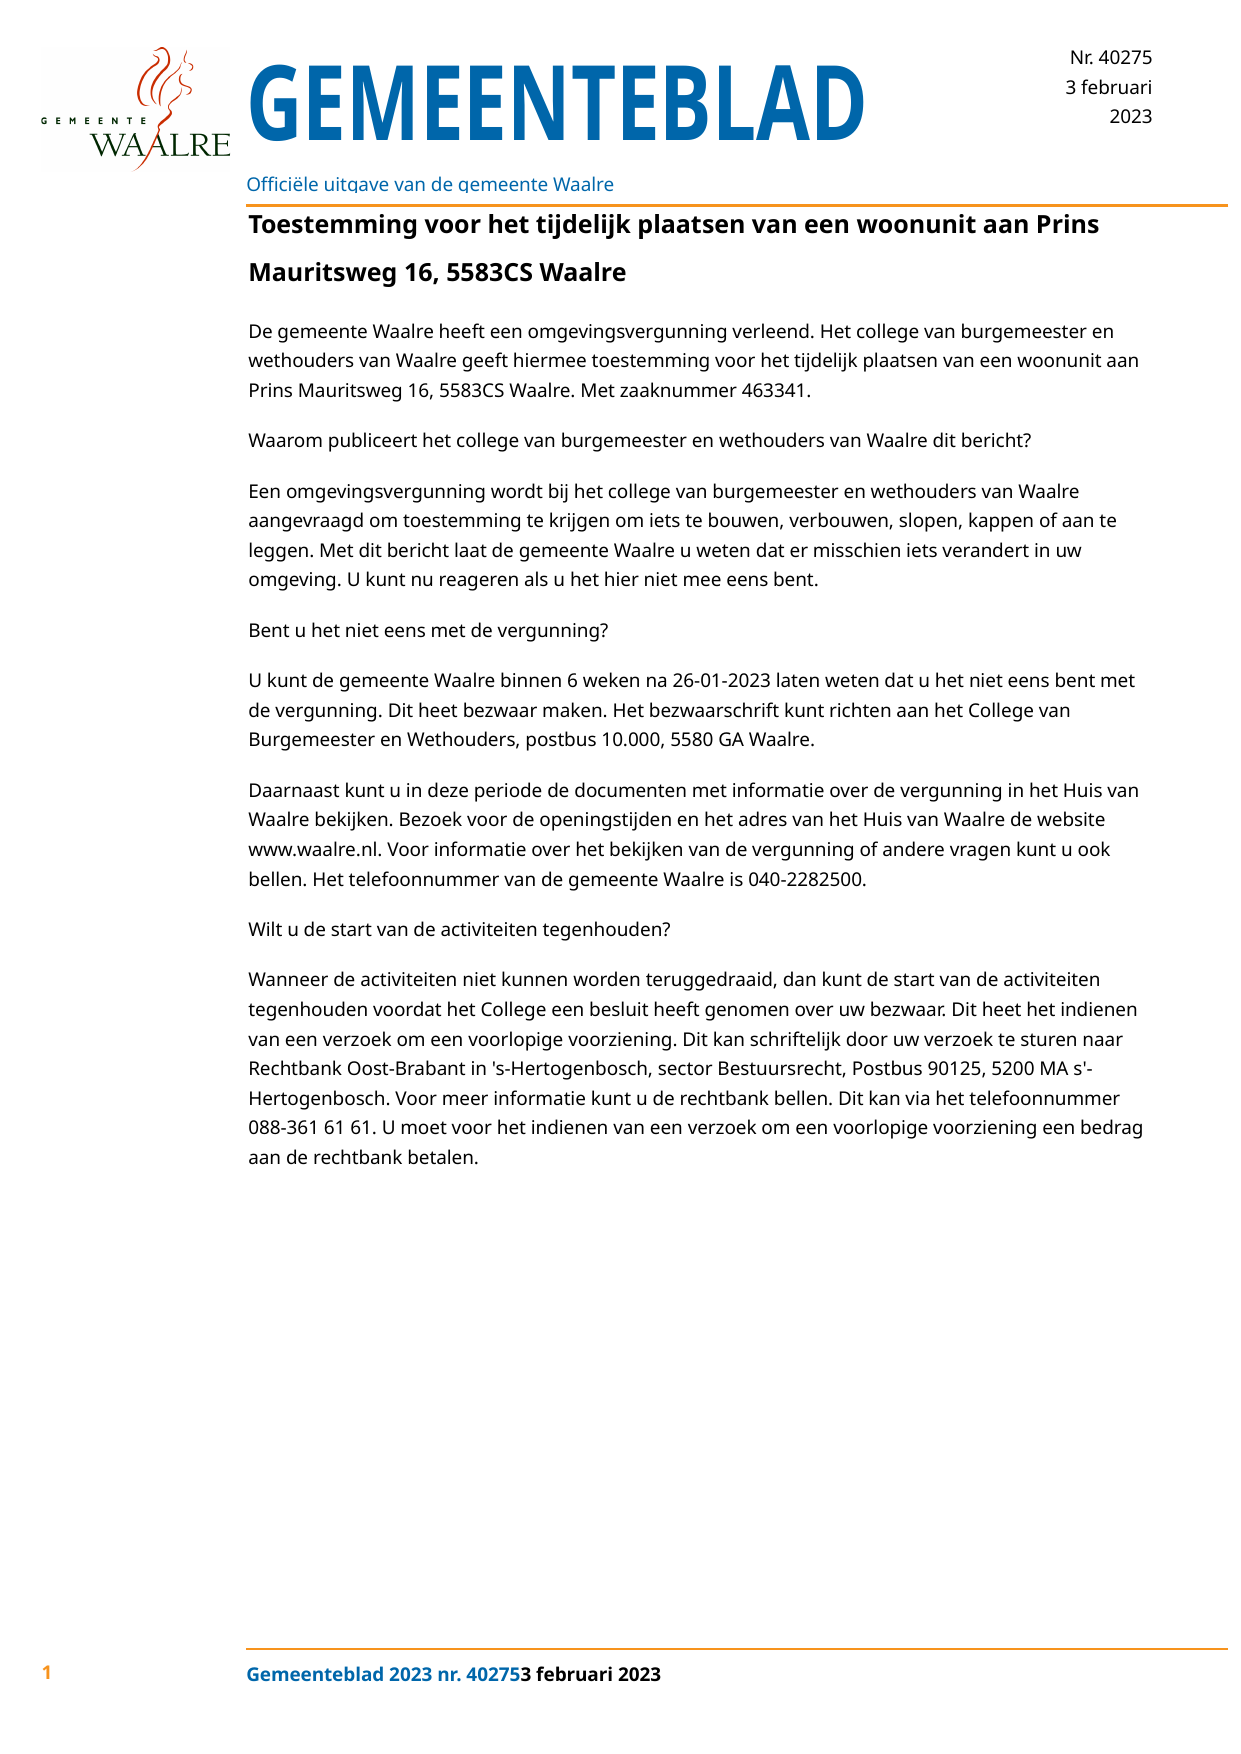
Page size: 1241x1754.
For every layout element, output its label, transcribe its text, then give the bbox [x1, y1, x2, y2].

text Een omgevingsvergunning wordt bij het college van burgemeester en wethouders van Waalre aangevraagd om toestemming te krijgen om iets te bouwen, verbouwen, slopen, kappen of aan te leggen. Met dit bericht laat de gemeente Waalre u weten dat er misschien iets verandert in uw omgeving. U kunt nu reageren als u het hier niet mee eens bent. [248, 478, 1152, 592]
picture [41, 47, 231, 172]
text Wanneer de activiteiten niet kunnen worden teruggedraaid, dan kunt de start van de activiteiten tegenhouden voordat het College een besluit heeft genomen over uw bezwaar. Dit heet het indienen van een verzoek om een voorlopige voorziening. Dit kan schriftelijk door uw verzoek te sturen naar Rechtbank Oost-Brabant in 's-Hertogenbosch, sector Bestuursrecht, Postbus 90125, 5200 MA s'-Hertogenbosch. Voor meer informatie kunt u de rechtbank bellen. Dit kan via het telefoonnummer 088-361 61 61. U moet voor het indienen van een verzoek om een voorlopige voorziening een bedrag aan de rechtbank betalen. [248, 967, 1152, 1170]
text Daarnaast kunt u in deze periode de documenten met informatie over de vergunning in het Huis van Waalre bekijken. Bezoek voor de openingstijden en het adres van het Huis van Waalre de website www.waalre.nl. Voor informatie over het bekijken van de vergunning of andere vragen kunt u ook bellen. Het telefoonnummer van de gemeente Waalre is 040-2282500. [248, 777, 1152, 892]
text Bent u het niet eens met de vergunning? [248, 617, 1152, 643]
text U kunt de gemeente Waalre binnen 6 weken na 26-01-2023 laten weten dat u het niet eens bent met de vergunning. Dit heet bezwaar maken. Het bezwaarschrift kunt richten aan het College van Burgemeester en Wethouders, postbus 10.000, 5580 GA Waalre. [248, 667, 1152, 752]
text Wilt u de start van de activiteiten tegenhouden? [248, 916, 1152, 942]
text De gemeente Waalre heeft een omgevingsvergunning verleend. Het college van burgemeester en wethouders van Waalre geeft hiermee toestemming voor het tijdelijk plaatsen van een woonunit aan Prins Mauritsweg 16, 5583CS Waalre. Met zaaknummer 463341. [248, 318, 1152, 403]
text Waarom publiceert het college van burgemeester en wethouders van Waalre dit bericht? [248, 427, 1152, 453]
text Toestemming voor het tijdelijk plaatsen van een woonunit aan Prins Mauritsweg 16, 5583CS Waalre [248, 207, 1152, 288]
